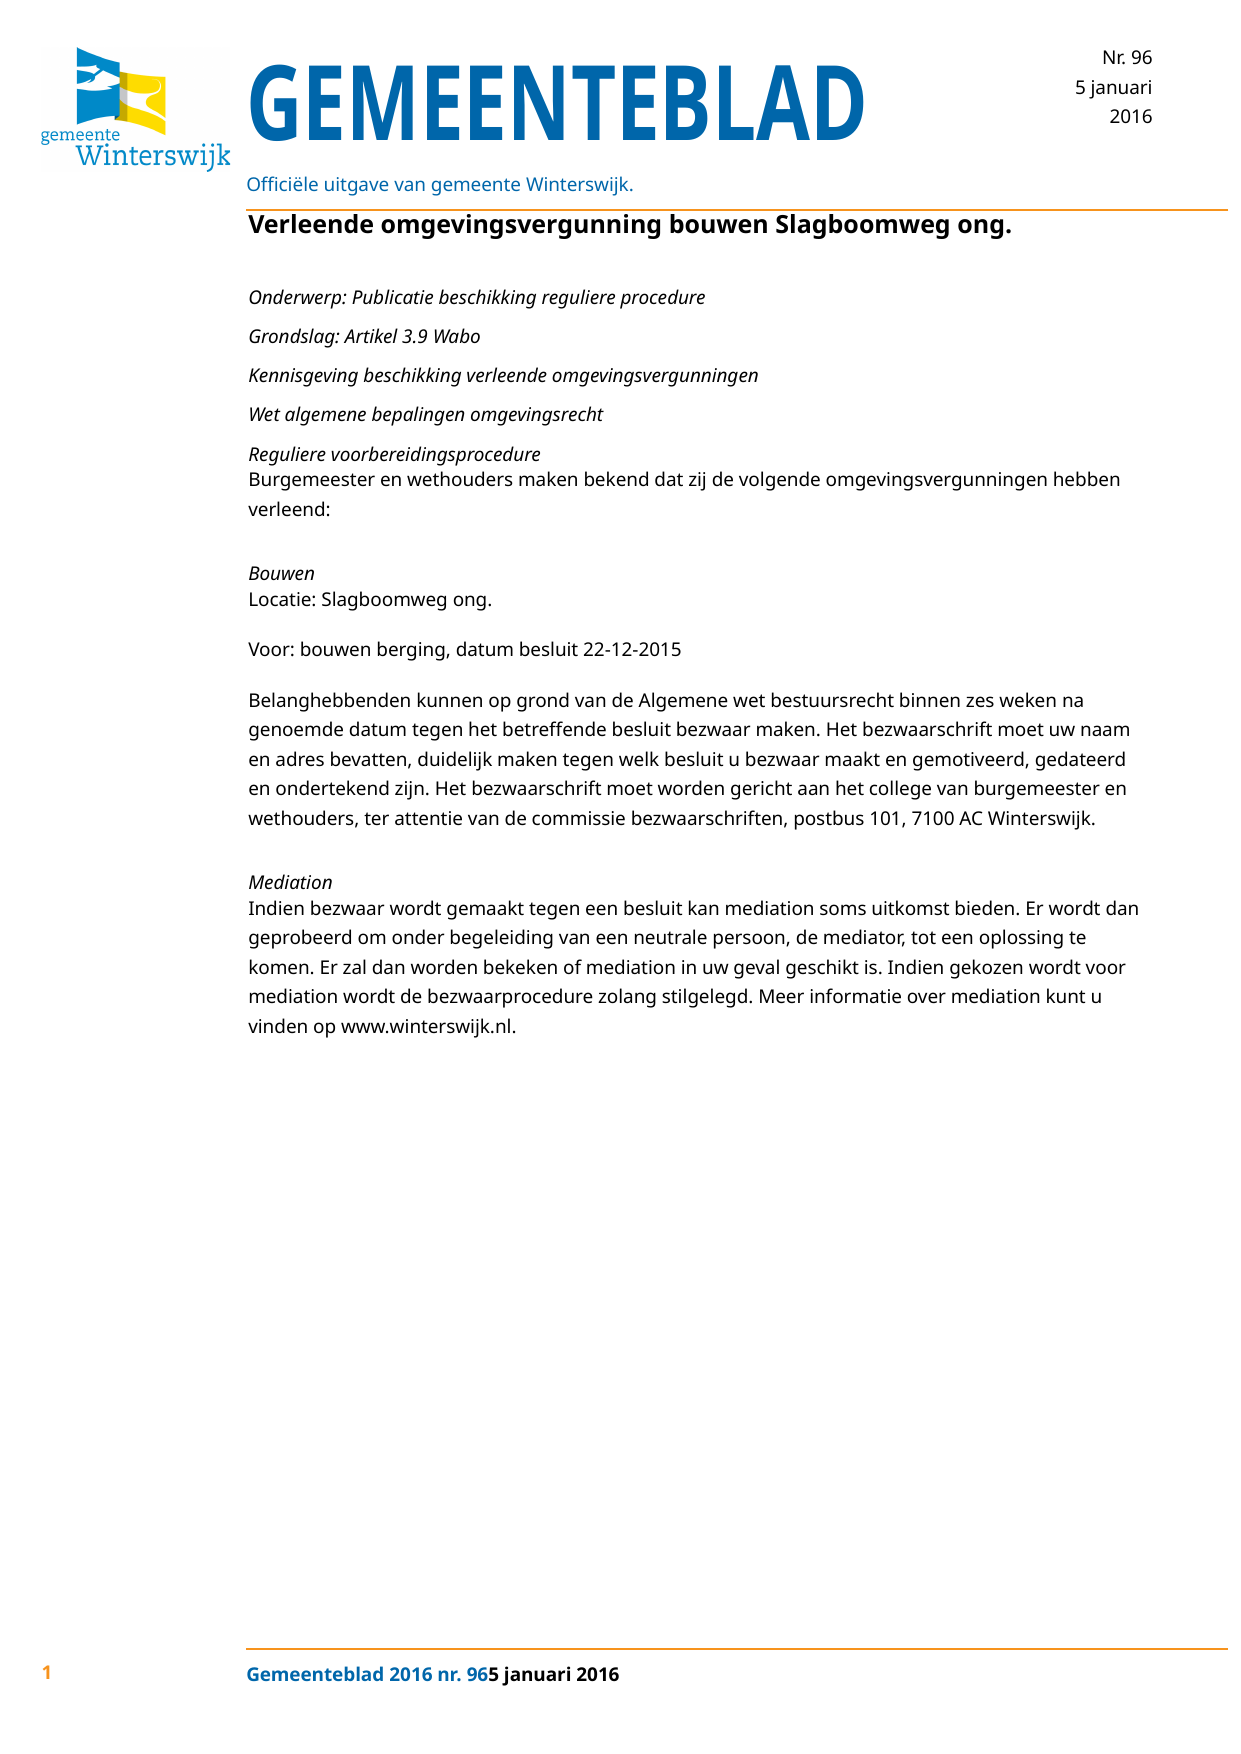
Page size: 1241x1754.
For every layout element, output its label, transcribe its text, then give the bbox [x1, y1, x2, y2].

text Locatie: Slagboomweg ong. [248, 586, 1152, 612]
text Grondslag: Artikel 3.9 Wabo [248, 323, 1152, 349]
text Belanghebbenden kunnen op grond van de Algemene wet bestuursrecht binnen zes weken na genoemde datum tegen het betreffende besluit bezwaar maken. Het bezwaarschrift moet uw naam en adres bevatten, duidelijk maken tegen welk besluit u bezwaar maakt en gemotiveerd, gedateerd en ondertekend zijn. Het bezwaarschrift moet worden gericht aan het college van burgemeester en wethouders, ter attentie van de commissie bezwaarschriften, postbus 101, 7100 AC Winterswijk. [248, 687, 1152, 831]
text Reguliere voorbereidingsprocedure [248, 441, 1152, 467]
text Mediation [248, 869, 1152, 895]
text Indien bezwaar wordt gemaakt tegen een besluit kan mediation soms uitkomst bieden. Er wordt dan geprobeerd om onder begeleiding van een neutrale persoon, de mediator, tot een oplossing te komen. Er zal dan worden bekeken of mediation in uw geval geschikt is. Indien gekozen wordt voor mediation wordt de bezwaarprocedure zolang stilgelegd. Meer informatie over mediation kunt u vinden op www.winterswijk.nl. [248, 895, 1152, 1039]
text Wet algemene bepalingen omgevingsrecht [248, 402, 1152, 427]
picture [41, 47, 231, 172]
text Verleende omgevingsvergunning bouwen Slagboomweg ong. [248, 211, 1152, 241]
text Kennisgeving beschikking verleende omgevingsvergunningen [248, 362, 1152, 388]
text Bouwen [248, 560, 1152, 586]
text Burgemeester en wethouders maken bekend dat zij de volgende omgevingsvergunningen hebben verleend: [248, 467, 1152, 522]
picture [225, 153, 231, 162]
text Onderwerp: Publicatie beschikking reguliere procedure [248, 284, 1152, 309]
text Voor: bouwen berging, datum besluit 22-12-2015 [248, 636, 1152, 662]
